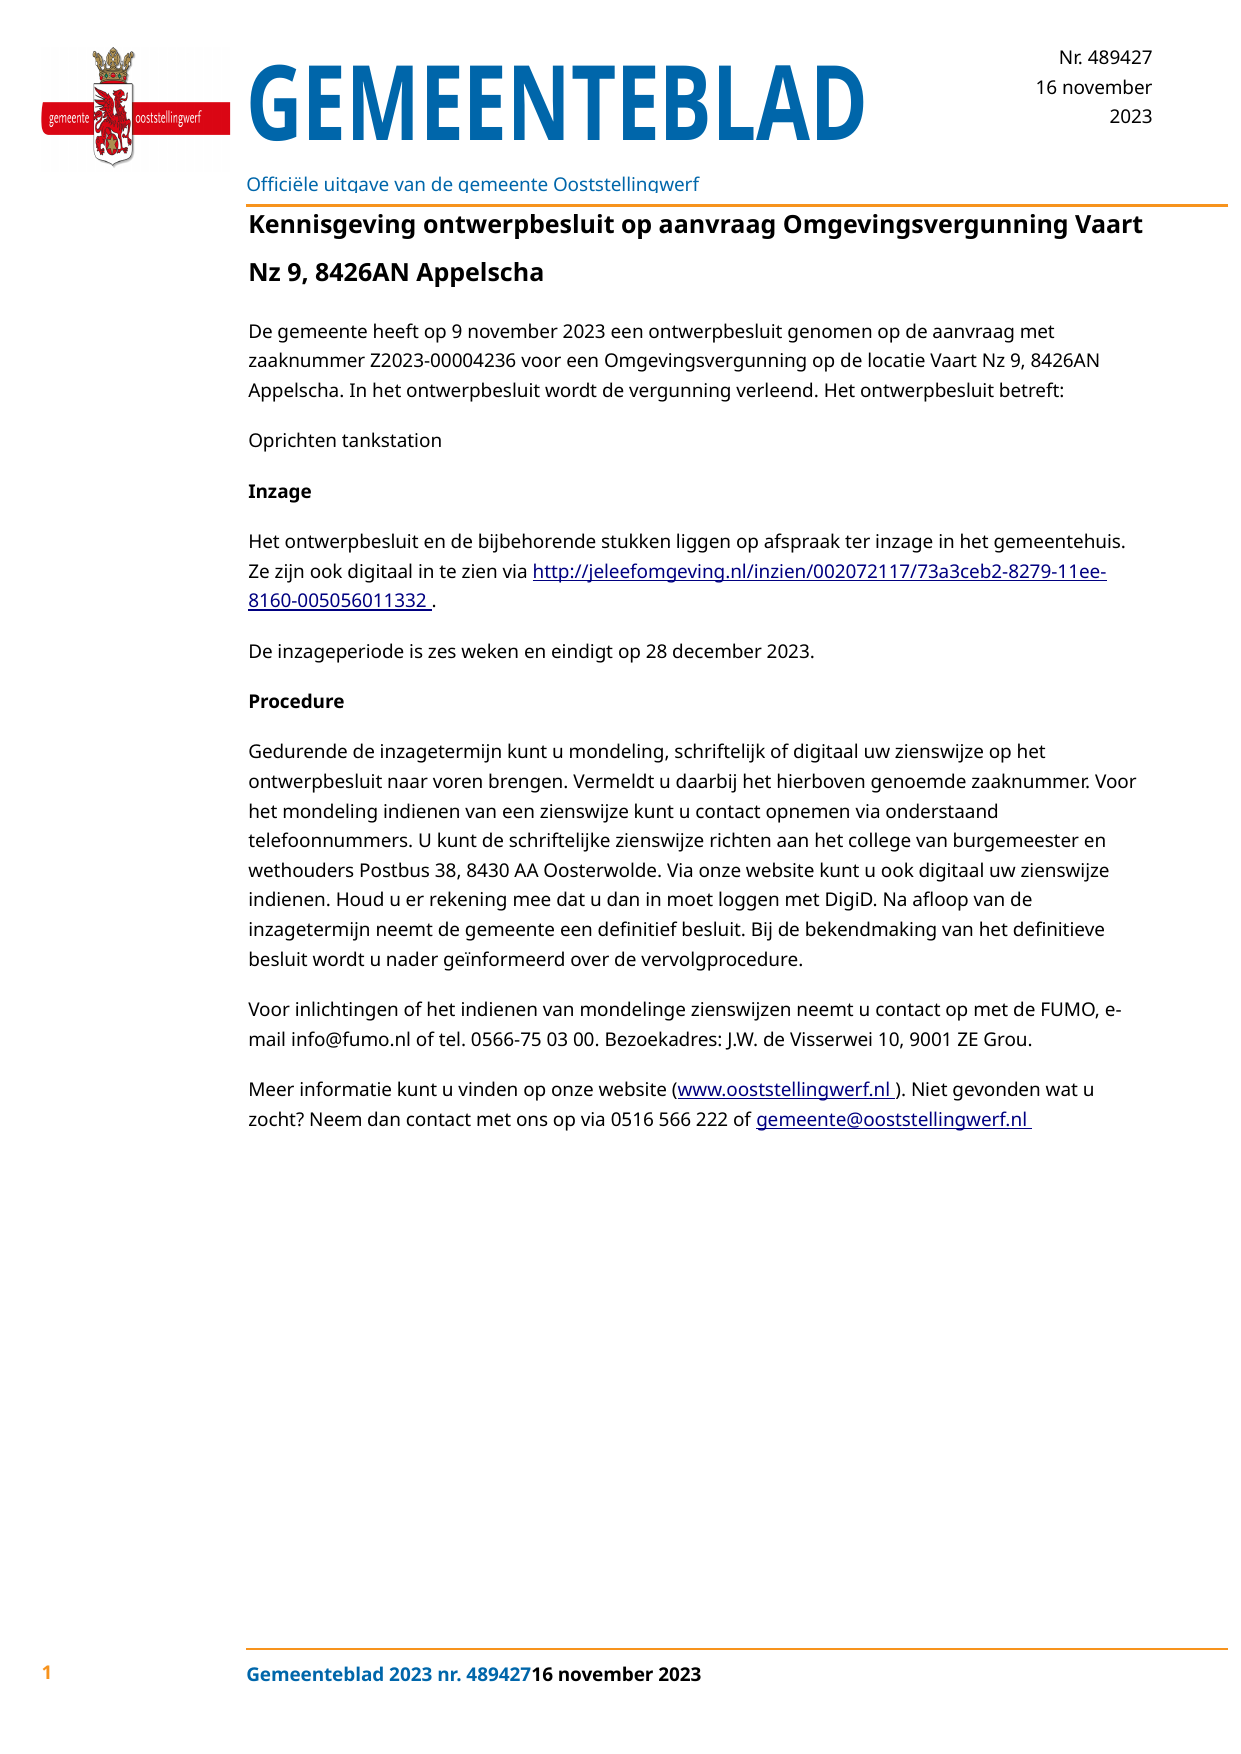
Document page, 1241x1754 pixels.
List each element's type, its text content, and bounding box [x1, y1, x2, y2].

text Het ontwerpbesluit en de bijbehorende stukken liggen op afspraak ter inzage in het gemeentehuis. Ze zijn ook digitaal in te zien via http://jeleefomgeving.nl/inzien/002072117/73a3ceb2-8279-11ee-8160-005056011332 . [248, 528, 1152, 613]
text Oprichten tankstation [248, 427, 1152, 453]
text Gedurende de inzagetermijn kunt u mondeling, schriftelijk of digitaal uw zienswijze op het ontwerpbesluit naar voren brengen. Vermeldt u daarbij het hierboven genoemde zaaknummer. Voor het mondeling indienen van een zienswijze kunt u contact opnemen via onderstaand telefoonnummers. U kunt de schriftelijke zienswijze richten aan het college van burgemeester en wethouders Postbus 38, 8430 AA Oosterwolde. Via onze website kunt u ook digitaal uw zienswijze indienen. Houd u er rekening mee dat u dan in moet loggen met DigiD. Na afloop van de inzagetermijn neemt de gemeente een definitief besluit. Bij de bekendmaking van het definitieve besluit wordt u nader geïnformeerd over de vervolgprocedure. [248, 739, 1152, 972]
text Inzage [248, 478, 1152, 504]
text Voor inlichtingen of het indienen van mondelinge zienswijzen neemt u contact op met de FUMO, e-mail info@fumo.nl of tel. 0566-75 03 00. Bezoekadres: J.W. de Visserwei 10, 9001 ZE Grou. [248, 996, 1152, 1052]
text Kennisgeving ontwerpbesluit op aanvraag Omgevingsvergunning Vaart Nz 9, 8426AN Appelscha [248, 207, 1152, 288]
text Meer informatie kunt u vinden op onze website (www.ooststellingwerf.nl ). Niet gevonden wat u zocht? Neem dan contact met ons op via 0516 566 222 of gemeente@ooststellingwerf.nl [248, 1076, 1152, 1132]
text Procedure [248, 688, 1152, 714]
text De gemeente heeft op 9 november 2023 een ontwerpbesluit genomen op de aanvraag met zaaknummer Z2023-00004236 voor een Omgevingsvergunning op de locatie Vaart Nz 9, 8426AN Appelscha. In het ontwerpbesluit wordt de vergunning verleend. Het ontwerpbesluit betreft: [248, 318, 1152, 403]
text De inzageperiode is zes weken en eindigt op 28 december 2023. [248, 638, 1152, 664]
picture [41, 47, 231, 172]
